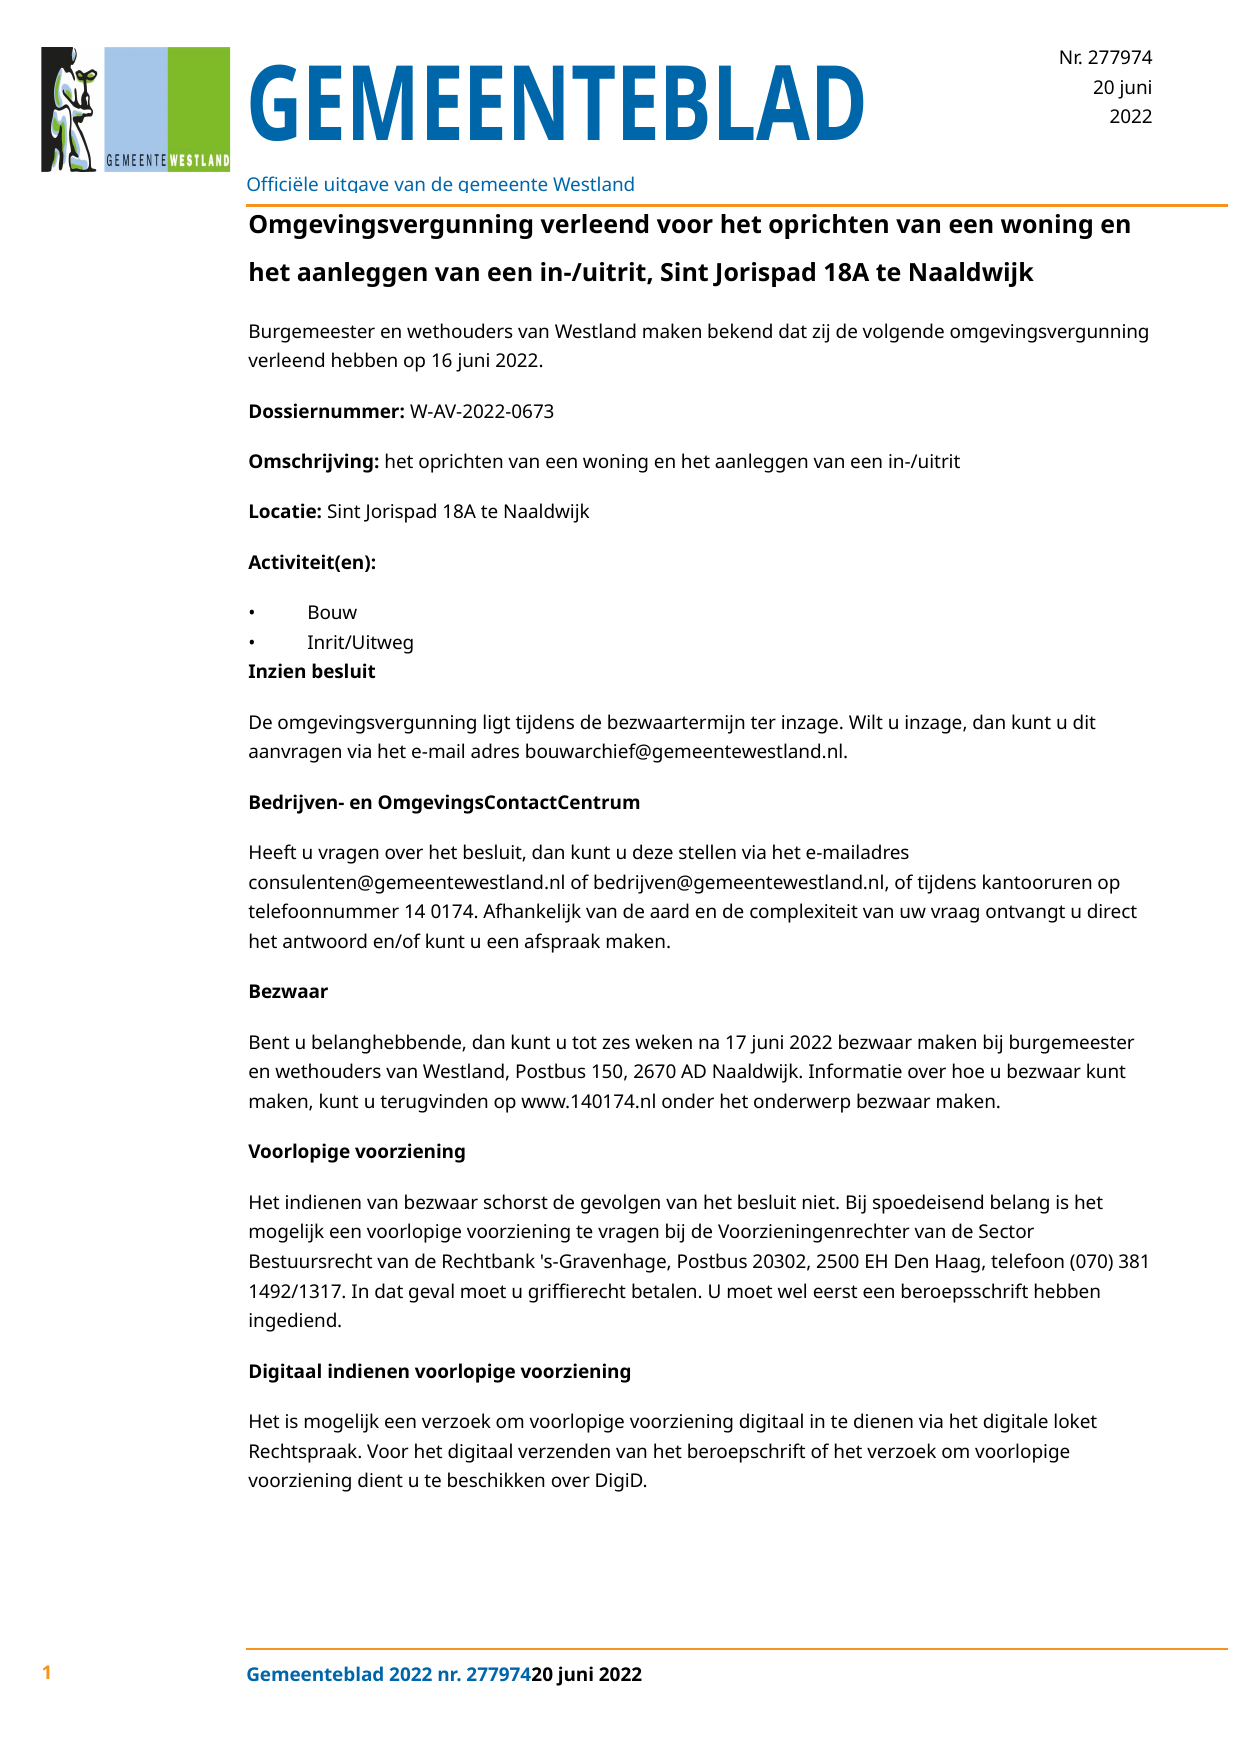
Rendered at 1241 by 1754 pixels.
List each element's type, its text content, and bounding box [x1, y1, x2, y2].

text Omgevingsvergunning verleend voor het oprichten van een woning en het aanleggen van een in-/uitrit, Sint Jorispad 18A te Naaldwijk [248, 207, 1152, 288]
text Heeft u vragen over het besluit, dan kunt u deze stellen via het e-mailadres consulenten@gemeentewestland.nl of bedrijven@gemeentewestland.nl, of tijdens kantooruren op telefoonnummer 14 0174. Afhankelijk van de aard en de complexiteit van uw vraag ontvangt u direct het antwoord en/of kunt u een afspraak maken. [248, 839, 1152, 954]
text Het indienen van bezwaar schorst de gevolgen van het besluit niet. Bij spoedeisend belang is het mogelijk een voorlopige voorziening te vragen bij de Voorzieningenrechter van de Sector Bestuursrecht van de Rechtbank 's-Gravenhage, Postbus 20302, 2500 EH Den Haag, telefoon (070) 381 1492/1317. In dat geval moet u griffierecht betalen. U moet wel eerst een beroepsschrift hebben ingediend. [248, 1189, 1152, 1333]
text Dossiernummer: W-AV-2022-0673 [248, 398, 1152, 424]
text Bedrijven- en OmgevingsContactCentrum [248, 789, 1152, 815]
text Activiteit(en): [248, 549, 1152, 575]
text Burgemeester en wethouders van Westland maken bekend dat zij de volgende omgevingsvergunning verleend hebben op 16 juni 2022. [248, 318, 1152, 373]
text Voorlopige voorziening [248, 1139, 1152, 1164]
text Digitaal indienen voorlopige voorziening [248, 1358, 1152, 1384]
text De omgevingsvergunning ligt tijdens de bezwaartermijn ter inzage. Wilt u inzage, dan kunt u dit aanvragen via het e-mail adres bouwarchief@gemeentewestland.nl. [248, 709, 1152, 764]
text Bezwaar [248, 979, 1152, 1004]
text Het is mogelijk een verzoek om voorlopige voorziening digitaal in te dienen via het digitale loket Rechtspraak. Voor het digitaal verzenden van het beroepschrift of het verzoek om voorlopige voorziening dient u te beschikken over DigiD. [248, 1408, 1152, 1493]
picture [41, 47, 231, 172]
text Inzien besluit [248, 659, 1152, 684]
text Bent u belanghebbende, dan kunt u tot zes weken na 17 juni 2022 bezwaar maken bij burgemeester en wethouders van Westland, Postbus 150, 2670 AD Naaldwijk. Informatie over hoe u bezwaar kunt maken, kunt u terugvinden op www.140174.nl onder het onderwerp bezwaar maken. [248, 1029, 1152, 1114]
list Bouw [248, 599, 1152, 625]
text Omschrijving: het oprichten van een woning en het aanleggen van een in-/uitrit [248, 448, 1152, 474]
list Inrit/Uitweg [248, 629, 1152, 655]
text Locatie: Sint Jorispad 18A te Naaldwijk [248, 499, 1152, 524]
